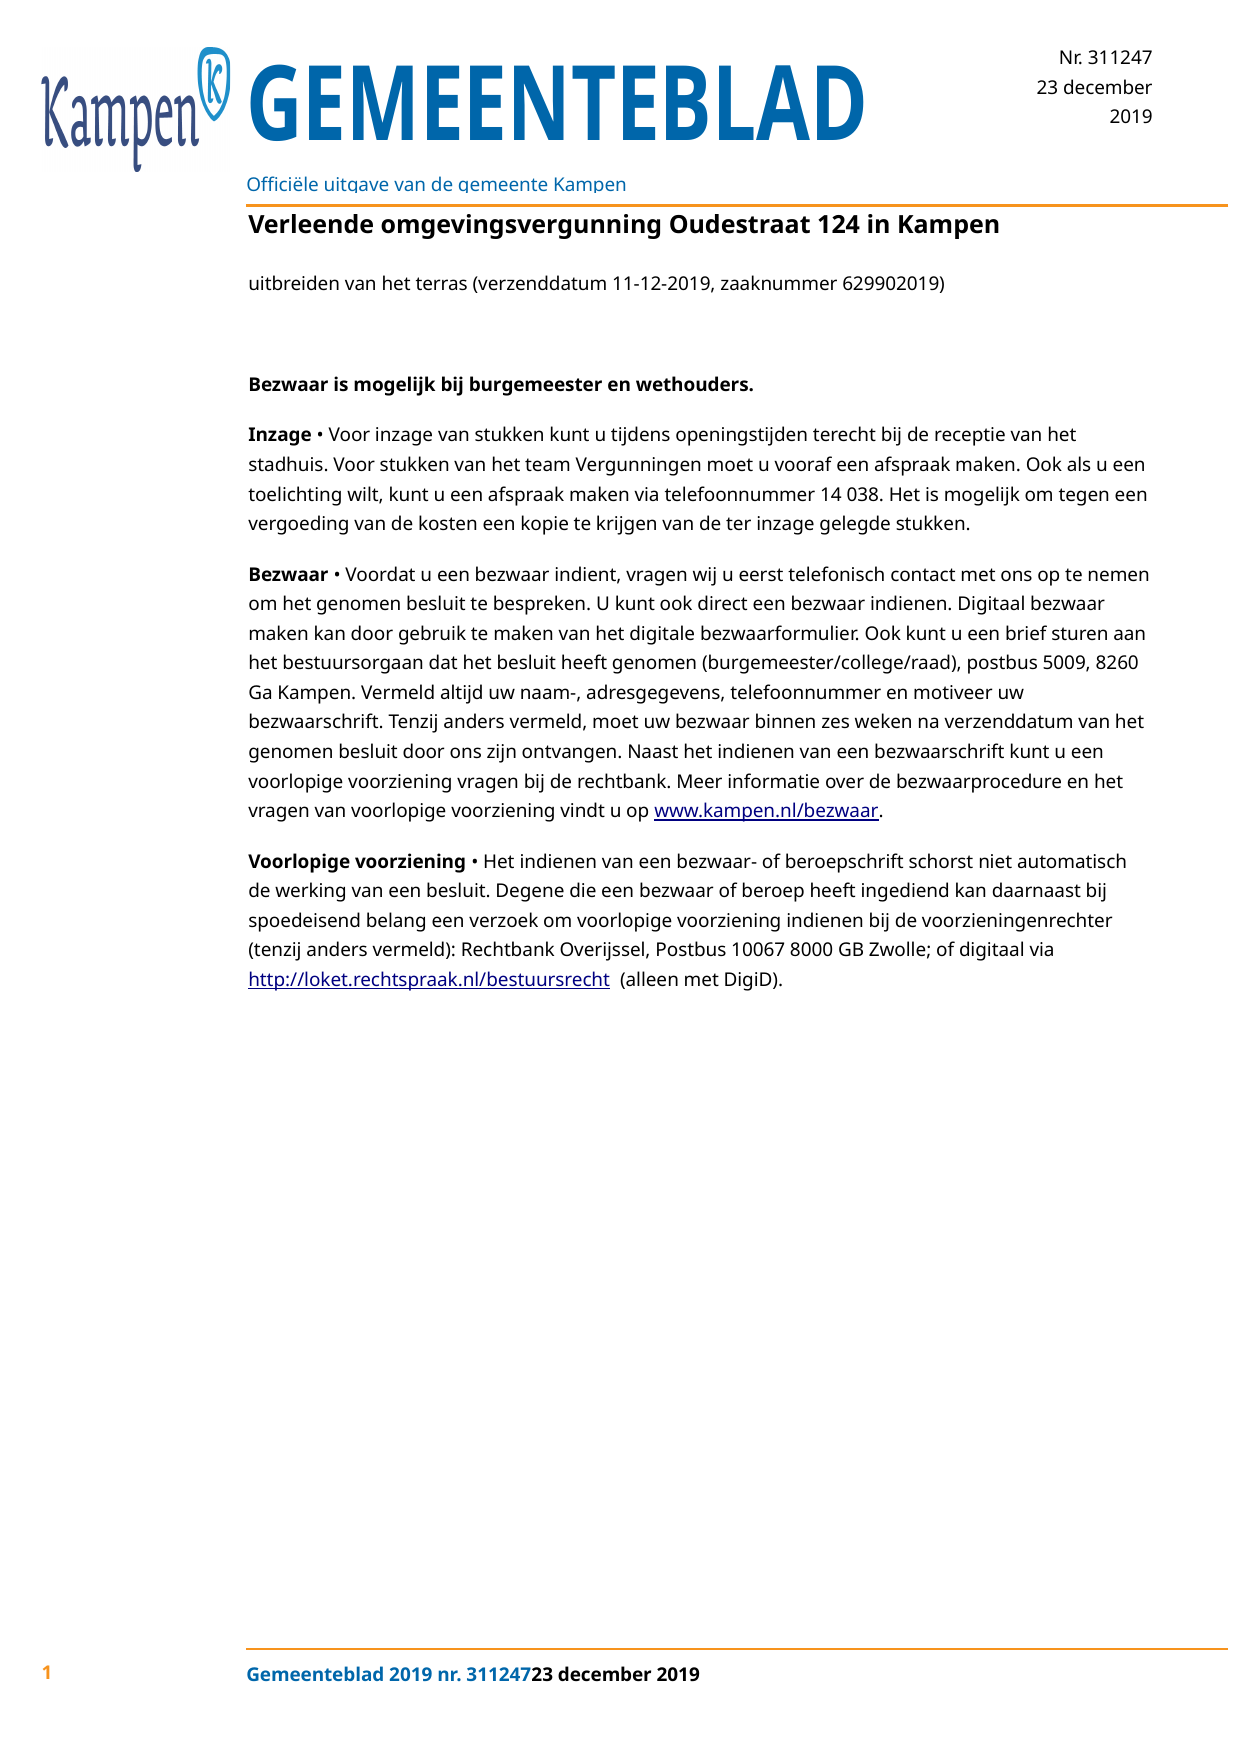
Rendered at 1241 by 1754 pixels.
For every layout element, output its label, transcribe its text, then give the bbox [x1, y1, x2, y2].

text Inzage • Voor inzage van stukken kunt u tijdens openingstijden terecht bij de receptie van het stadhuis. Voor stukken van het team Vergunningen moet u vooraf een afspraak maken. Ook als u een toelichting wilt, kunt u een afspraak maken via telefoonnummer 14 038. Het is mogelijk om tegen een vergoeding van de kosten een kopie te krijgen van de ter inzage gelegde stukken. [248, 422, 1152, 536]
text Voorlopige voorziening • Het indienen van een bezwaar- of beroepschrift schorst niet automatisch de werking van een besluit. Degene die een bezwaar of beroep heeft ingediend kan daarnaast bij spoedeisend belang een verzoek om voorlopige voorziening indienen bij de voorzieningenrechter (tenzij anders vermeld): Rechtbank Overijssel, Postbus 10067 8000 GB Zwolle; of digitaal via http://loket.rechtspraak.nl/bestuursrecht (alleen met DigiD). [248, 848, 1152, 992]
text uitbreiden van het terras (verzenddatum 11-12-2019, zaaknummer 629902019) [248, 270, 1152, 296]
text Bezwaar • Voordat u een bezwaar indient, vragen wij u eerst telefonisch contact met ons op te nemen om het genomen besluit te bespreken. U kunt ook direct een bezwaar indienen. Digitaal bezwaar maken kan door gebruik te maken van het digitale bezwaarformulier. Ook kunt u een brief sturen aan het bestuursorgaan dat het besluit heeft genomen (burgemeester/college/raad), postbus 5009, 8260 Ga Kampen. Vermeld altijd uw naam-, adresgegevens, telefoonnummer en motiveer uw bezwaarschrift. Tenzij anders vermeld, moet uw bezwaar binnen zes weken na verzenddatum van het genomen besluit door ons zijn ontvangen. Naast het indienen van een bezwaarschrift kunt u een voorlopige voorziening vragen bij de rechtbank. Meer informatie over de bezwaarprocedure en het vragen van voorlopige voorziening vindt u op www.kampen.nl/bezwaar. [248, 561, 1152, 823]
picture [41, 47, 231, 172]
text Bezwaar is mogelijk bij burgemeester en wethouders. [248, 371, 1152, 397]
text Verleende omgevingsvergunning Oudestraat 124 in Kampen [248, 207, 1152, 241]
